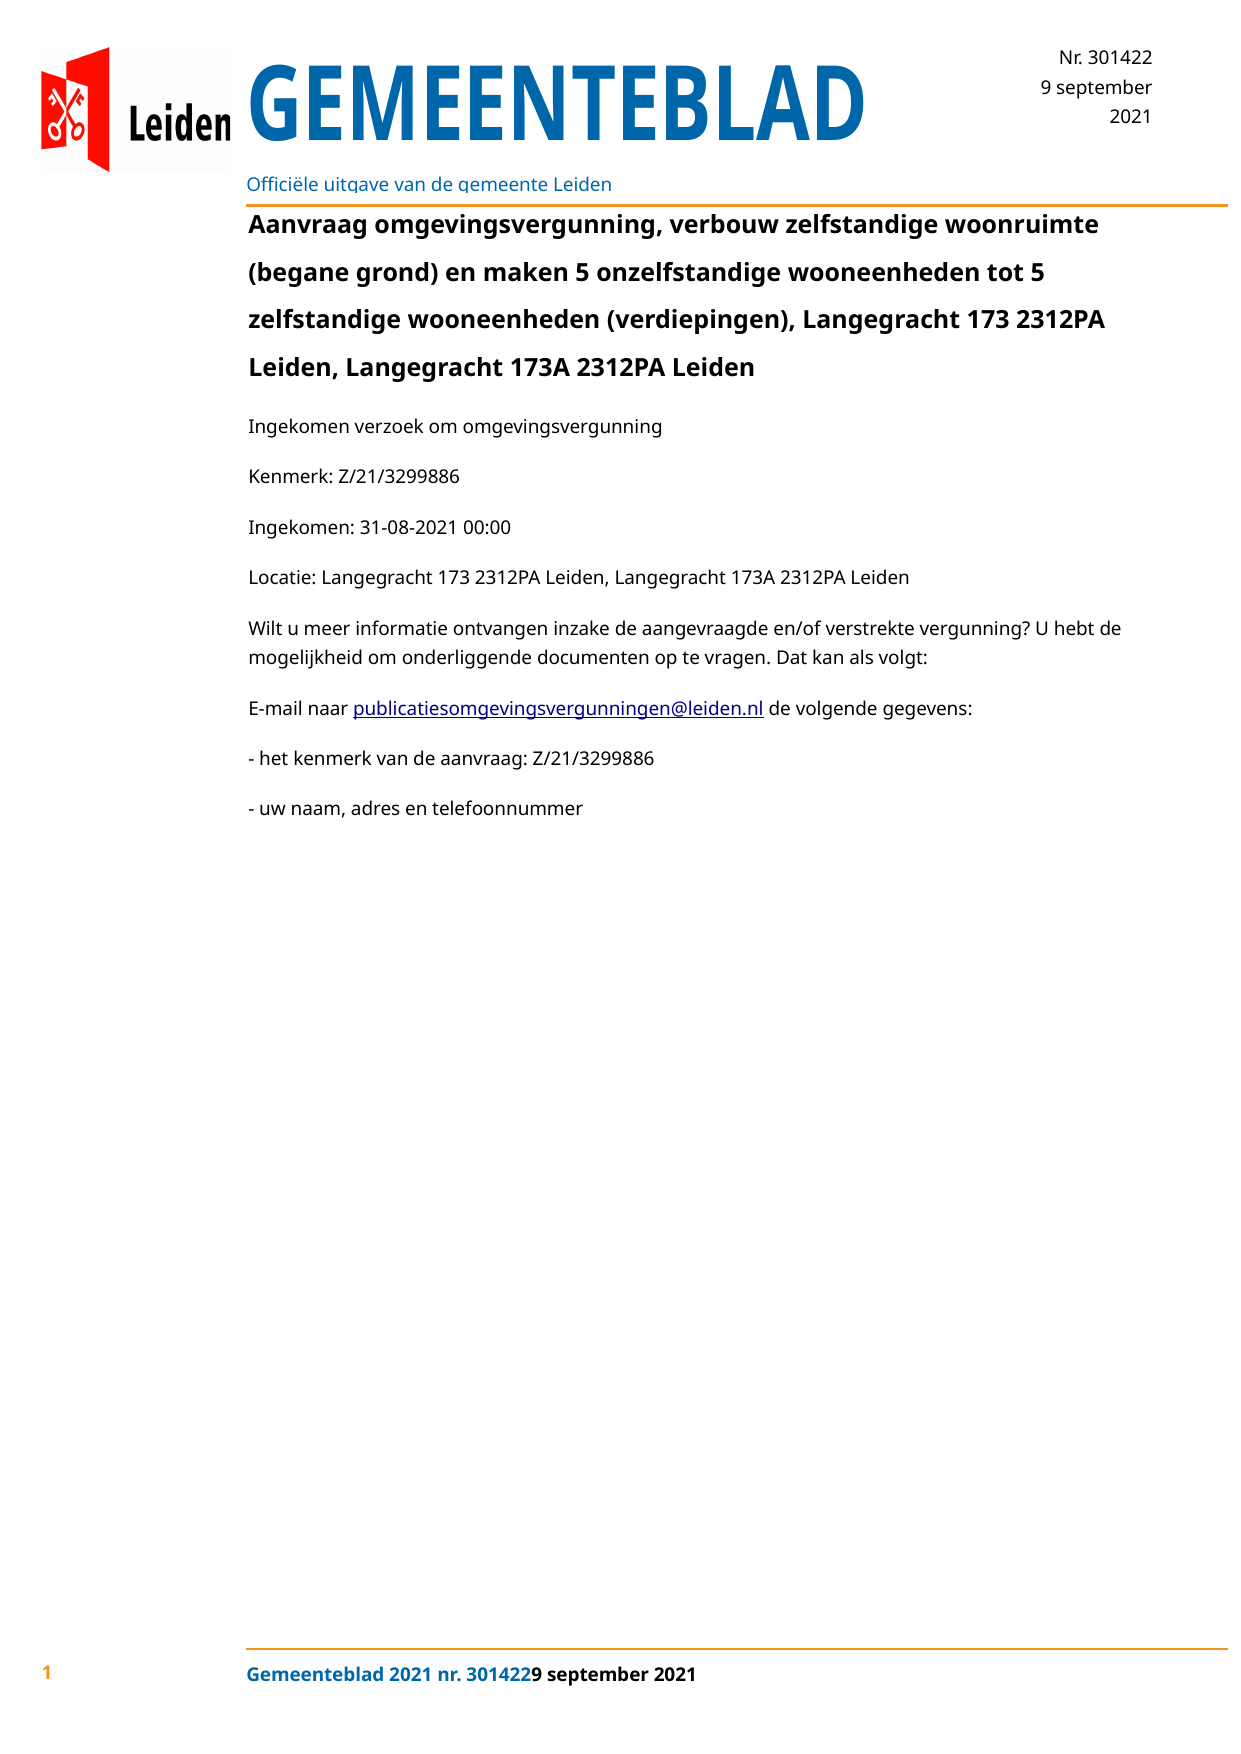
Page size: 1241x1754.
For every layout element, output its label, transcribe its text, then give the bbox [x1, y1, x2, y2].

text Kenmerk: Z/21/3299886 [248, 463, 1152, 489]
text Wilt u meer informatie ontvangen inzake de aangevraagde en/of verstrekte vergunning? U hebt de mogelijkheid om onderliggende documenten op te vragen. Dat kan als volgt: [248, 615, 1152, 670]
text Ingekomen: 31-08-2021 00:00 [248, 514, 1152, 540]
text Aanvraag omgevingsvergunning, verbouw zelfstandige woonruimte (begane grond) en maken 5 onzelfstandige wooneenheden tot 5 zelfstandige wooneenheden (verdiepingen), Langegracht 173 2312PA Leiden, Langegracht 173A 2312PA Leiden [248, 207, 1152, 384]
text E-mail naar publicatiesomgevingsvergunningen@leiden.nl de volgende gegevens: [248, 695, 1152, 721]
text - het kenmerk van de aanvraag: Z/21/3299886 [248, 745, 1152, 771]
picture [41, 47, 231, 172]
text Locatie: Langegracht 173 2312PA Leiden, Langegracht 173A 2312PA Leiden [248, 564, 1152, 590]
text Ingekomen verzoek om omgevingsvergunning [248, 413, 1152, 439]
text - uw naam, adres en telefoonnummer [248, 796, 1152, 821]
